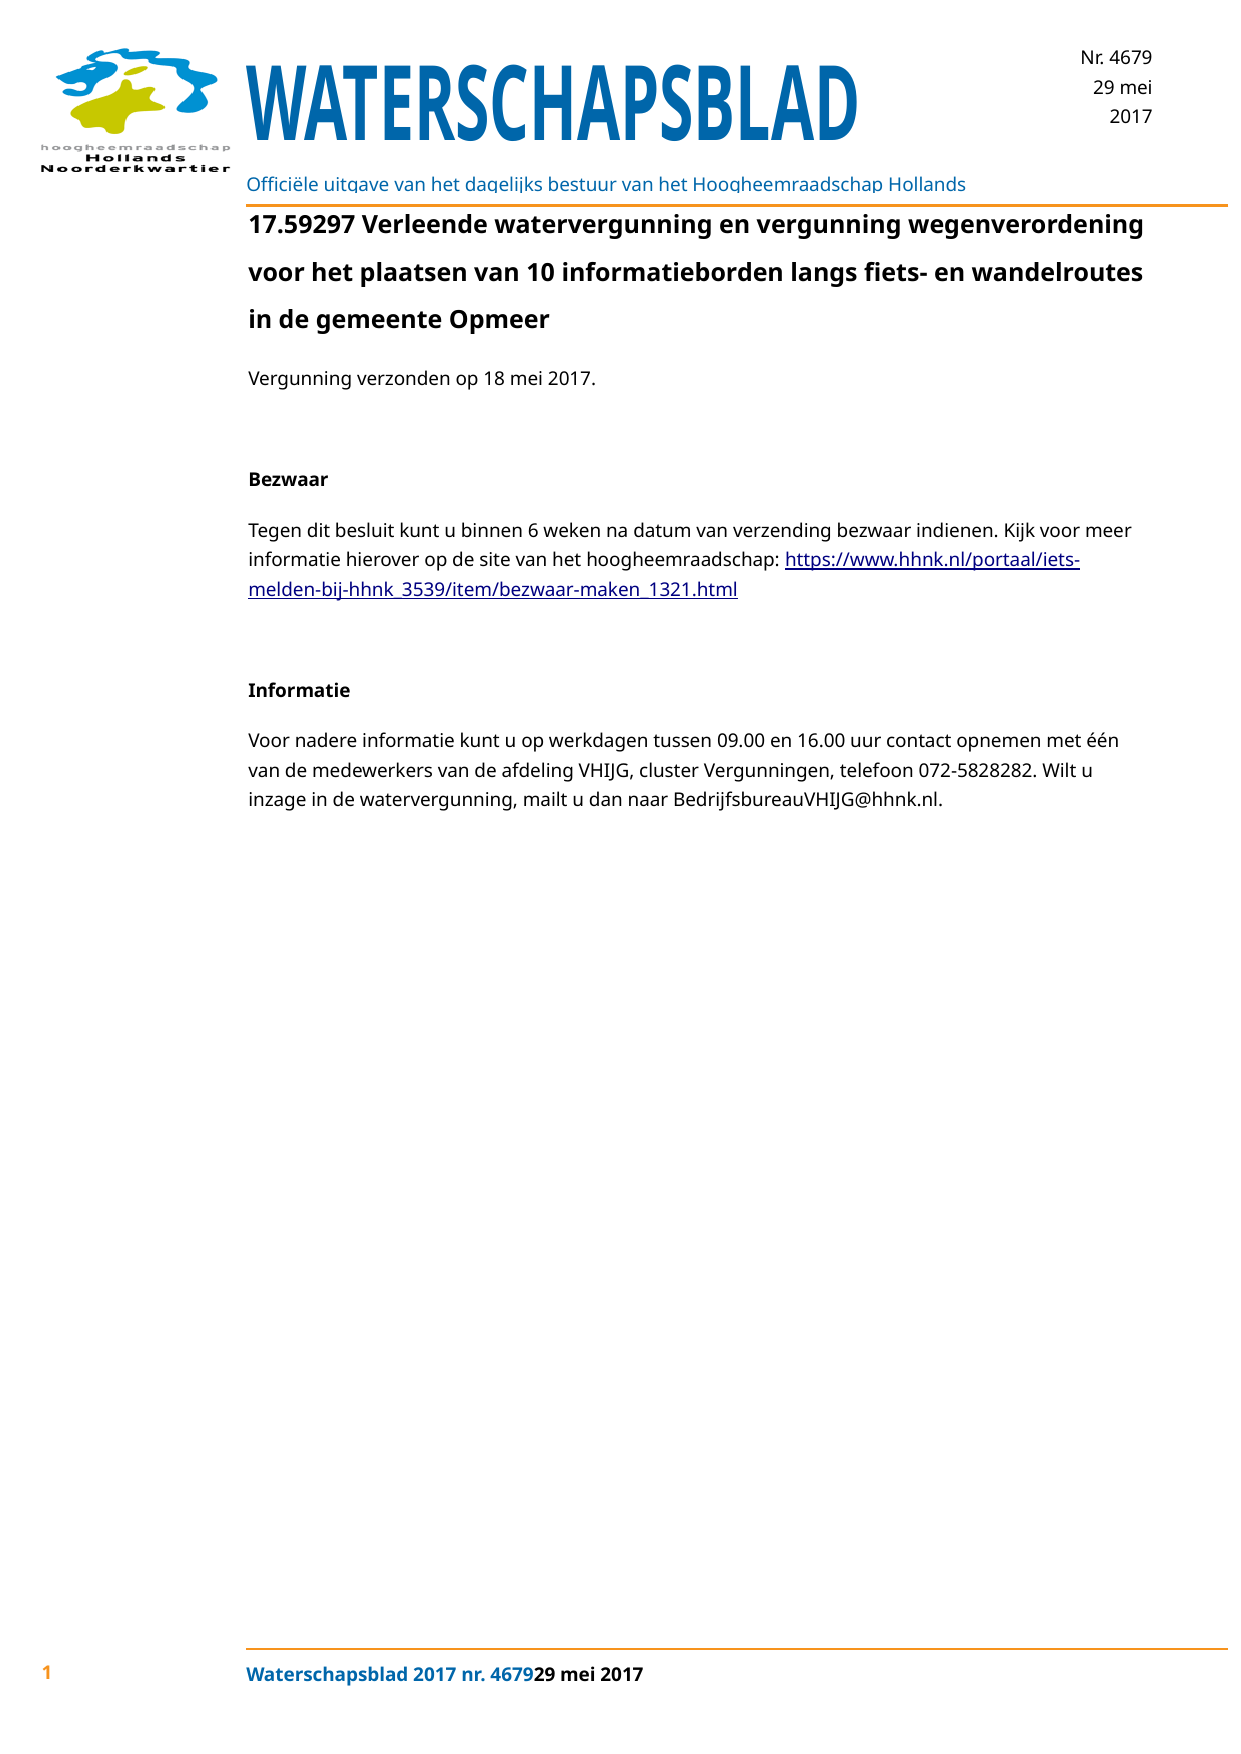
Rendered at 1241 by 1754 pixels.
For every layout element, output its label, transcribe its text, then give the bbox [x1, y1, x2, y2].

text Vergunning verzonden op 18 mei 2017. [248, 366, 1152, 391]
text 17.59297 Verleende watervergunning en vergunning wegenverordening voor het plaatsen van 10 informatieborden langs fiets- en wandelroutes in de gemeente Opmeer [248, 207, 1152, 336]
text Informatie [248, 677, 1152, 702]
text Voor nadere informatie kunt u op werkdagen tussen 09.00 en 16.00 uur contact opnemen met één van de medewerkers van de afdeling VHIJG, cluster Vergunningen, telefoon 072-5828282. Wilt u inzage in de watervergunning, mailt u dan naar BedrijfsbureauVHIJG@hhnk.nl. [248, 727, 1152, 812]
text Tegen dit besluit kunt u binnen 6 weken na datum van verzending bezwaar indienen. Kijk voor meer informatie hierover op de site van het hoogheemraadschap: https://www.hhnk.nl/portaal/iets-melden-bij-hhnk_3539/item/bezwaar-maken_1321.html [248, 517, 1152, 602]
picture [41, 47, 231, 172]
text Bezwaar [248, 466, 1152, 492]
